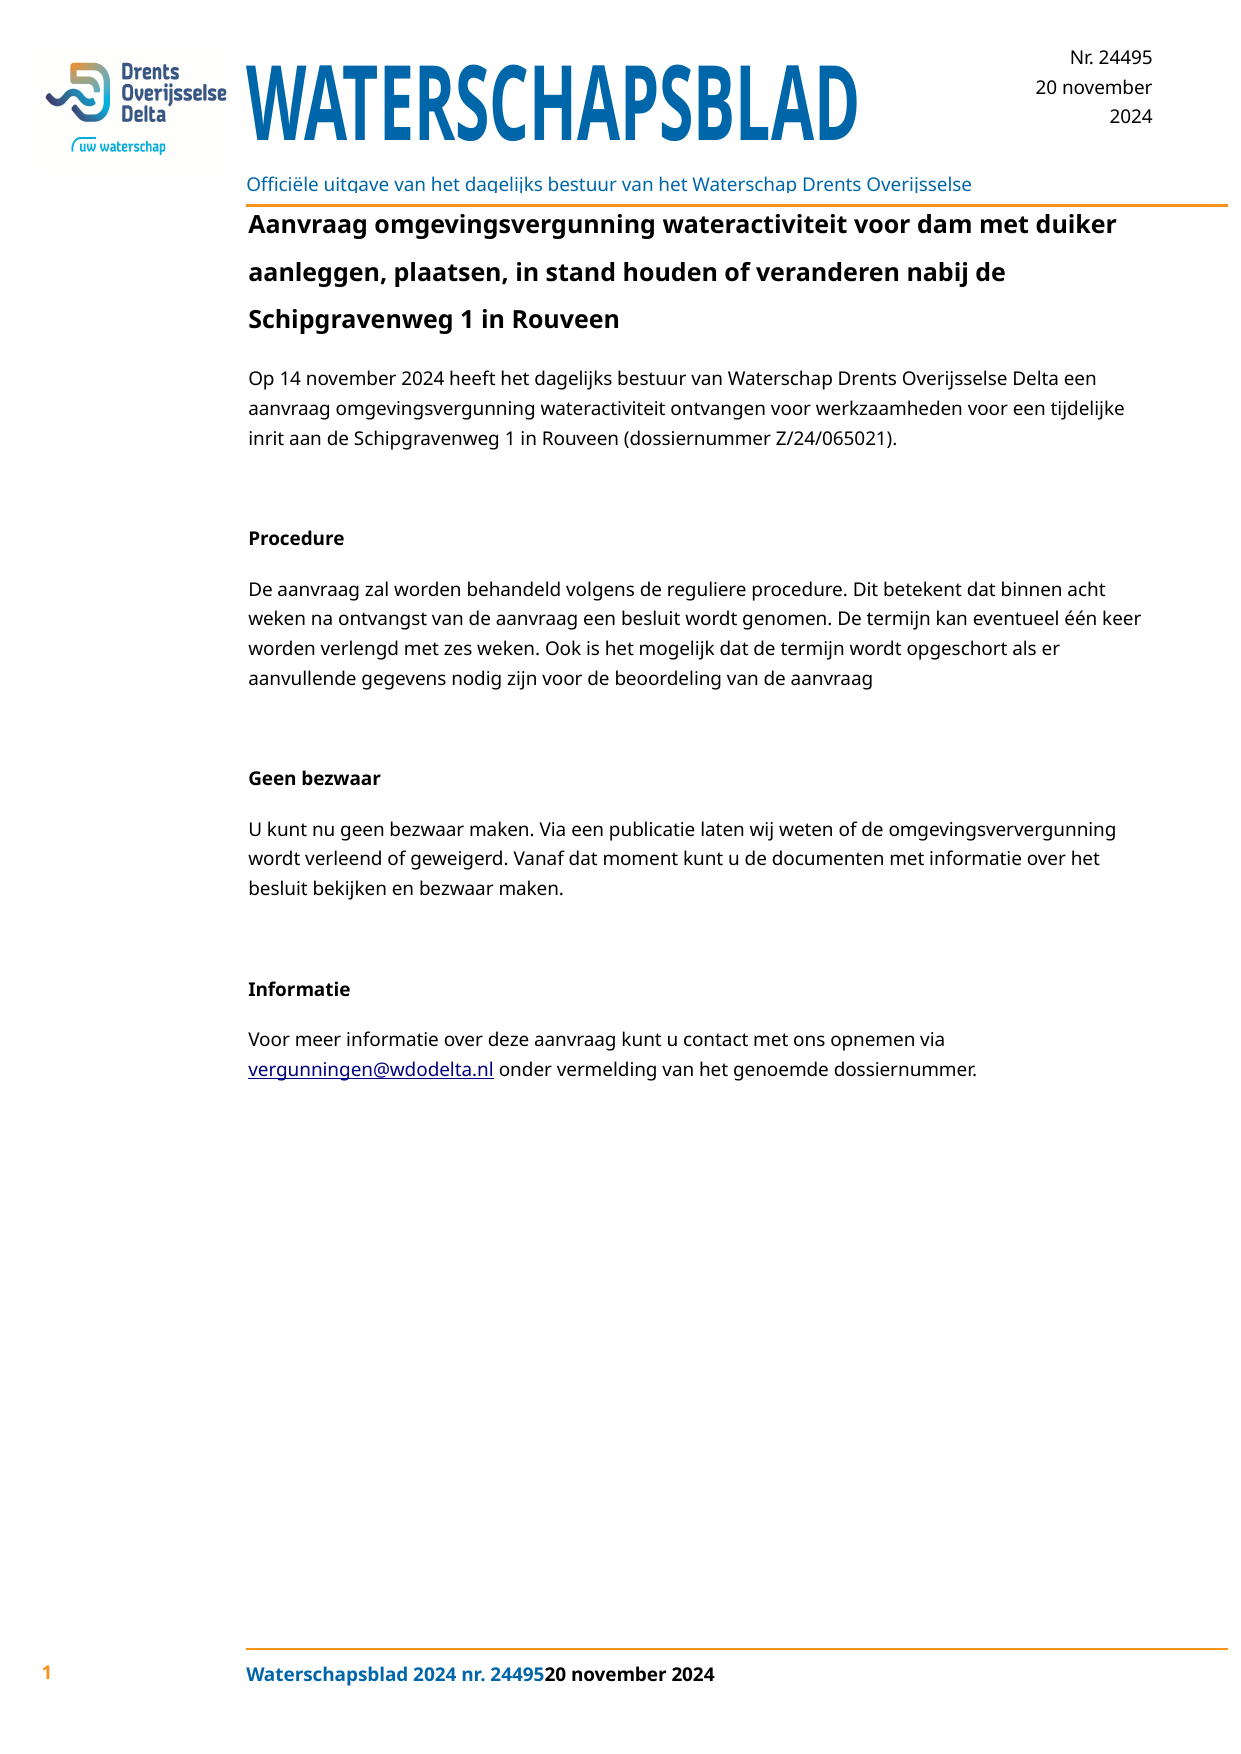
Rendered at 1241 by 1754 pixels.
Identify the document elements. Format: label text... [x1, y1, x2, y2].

text U kunt nu geen bezwaar maken. Via een publicatie laten wij weten of de omgevingsververgunning wordt verleend of geweigerd. Vanaf dat moment kunt u de documenten met informatie over het besluit bekijken en bezwaar maken. [248, 816, 1152, 901]
text De aanvraag zal worden behandeld volgens de reguliere procedure. Dit betekent dat binnen acht weken na ontvangst van de aanvraag een besluit wordt genomen. De termijn kan eventueel één keer worden verlengd met zes weken. Ook is het mogelijk dat de termijn wordt opgeschort als er aanvullende gegevens nodig zijn voor de beoordeling van de aanvraag [248, 576, 1152, 690]
picture [41, 47, 231, 172]
text Informatie [248, 976, 1152, 1002]
text Aanvraag omgevingsvergunning wateractiviteit voor dam met duiker aanleggen, plaatsen, in stand houden of veranderen nabij de Schipgravenweg 1 in Rouveen [248, 207, 1152, 336]
text Op 14 november 2024 heeft het dagelijks bestuur van Waterschap Drents Overijsselse Delta een aanvraag omgevingsvergunning wateractiviteit ontvangen voor werkzaamheden voor een tijdelijke inrit aan de Schipgravenweg 1 in Rouveen (dossiernummer Z/24/065021). [248, 366, 1152, 450]
text Procedure [248, 526, 1152, 551]
text Geen bezwaar [248, 766, 1152, 791]
text Voor meer informatie over deze aanvraag kunt u contact met ons opnemen via vergunningen@wdodelta.nl onder vermelding van het genoemde dossiernummer. [248, 1026, 1152, 1082]
